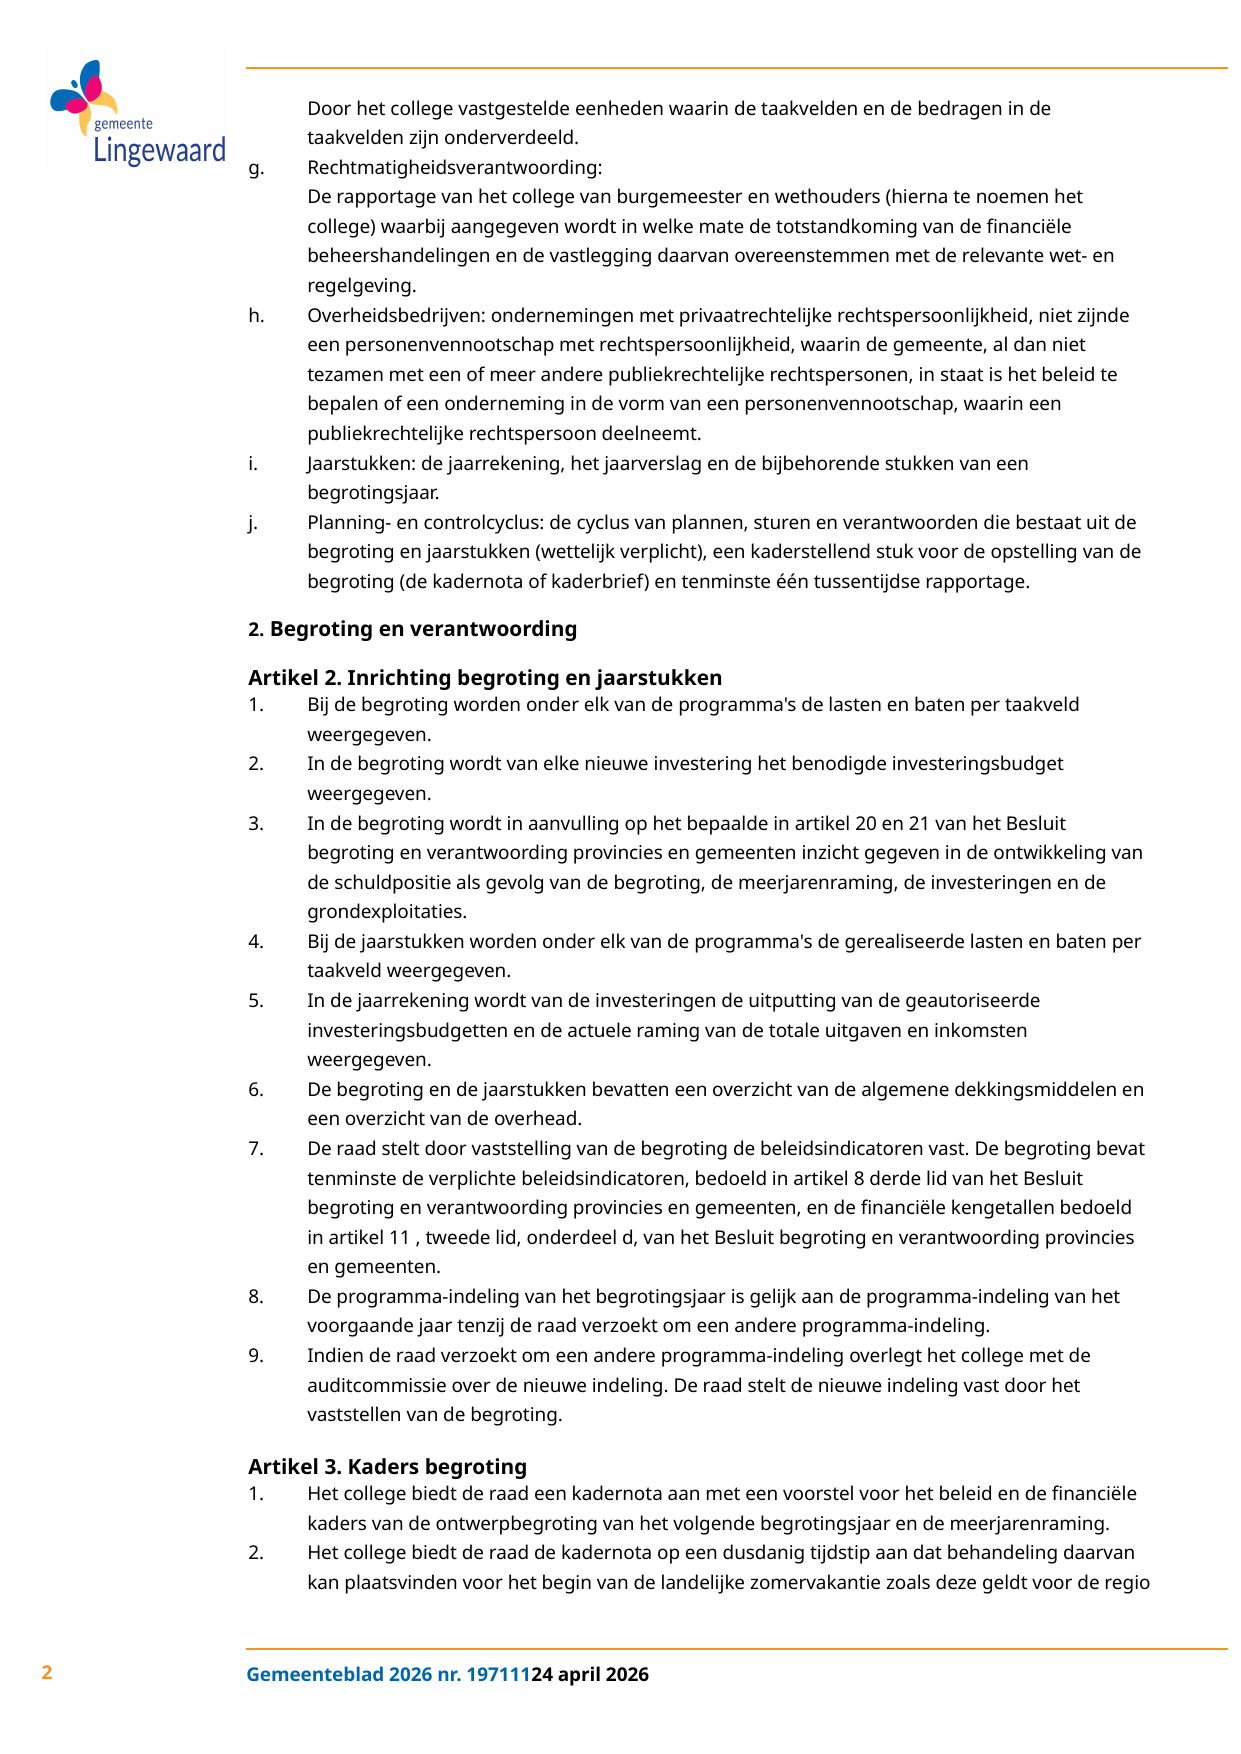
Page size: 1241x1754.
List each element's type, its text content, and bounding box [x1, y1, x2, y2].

text Artikel 2. Inrichting begroting en jaarstukken [248, 663, 1152, 691]
list Door het college vastgestelde eenheden waarin de taakvelden en de bedragen in de taakvelden zijn onderverdeeld. [248, 95, 1152, 150]
text 2. Begroting en verantwoording [248, 614, 1152, 642]
list Het college biedt de raad een kadernota aan met een voorstel voor het beleid en de financiële kaders van de ontwerpbegroting van het volgende begrotingsjaar en de meerjarenraming. [248, 1480, 1152, 1536]
picture [41, 47, 231, 172]
list Jaarstukken: de jaarrekening, het jaarverslag en de bijbehorende stukken van een begrotingsjaar. [248, 450, 1152, 505]
list Indien de raad verzoekt om een andere programma-indeling overlegt het college met de auditcommissie over de nieuwe indeling. De raad stelt de nieuwe indeling vast door het vaststellen van de begroting. [248, 1342, 1152, 1427]
list Bij de begroting worden onder elk van de programma's de lasten en baten per taakveld weergegeven. [248, 691, 1152, 747]
list De rapportage van het college van burgemeester en wethouders (hierna te noemen het college) waarbij aangegeven wordt in welke mate de totstandkoming van de financiële beheershandelingen en de vastlegging daarvan overeenstemmen met de relevante wet- en regelgeving. [248, 183, 1152, 298]
list In de jaarrekening wordt van de investeringen de uitputting van de geautoriseerde investeringsbudgetten en de actuele raming van de totale uitgaven en inkomsten weergegeven. [248, 987, 1152, 1072]
list Rechtmatigheidsverantwoording: [248, 154, 1152, 180]
list De raad stelt door vaststelling van de begroting de beleidsindicatoren vast. De begroting bevat tenminste de verplichte beleidsindicatoren, bedoeld in artikel 8 derde lid van het Besluit begroting en verantwoording provincies en gemeenten, en de financiële kengetallen bedoeld in artikel 11 , tweede lid, onderdeel d, van het Besluit begroting en verantwoording provincies en gemeenten. [248, 1135, 1152, 1279]
list Planning- en controlcyclus: de cyclus van plannen, sturen en verantwoorden die bestaat uit de begroting en jaarstukken (wettelijk verplicht), een kaderstellend stuk voor de opstelling van de begroting (de kadernota of kaderbrief) en tenminste één tussentijdse rapportage. [248, 509, 1152, 594]
list Overheidsbedrijven: ondernemingen met privaatrechtelijke rechtspersoonlijkheid, niet zijnde een personenvennootschap met rechtspersoonlijkheid, waarin de gemeente, al dan niet tezamen met een of meer andere publiekrechtelijke rechtspersonen, in staat is het beleid te bepalen of een onderneming in de vorm van een personenvennootschap, waarin een publiekrechtelijke rechtspersoon deelneemt. [248, 302, 1152, 446]
list Bij de jaarstukken worden onder elk van de programma's de gerealiseerde lasten en baten per taakveld weergegeven. [248, 928, 1152, 983]
list In de begroting wordt van elke nieuwe investering het benodigde investeringsbudget weergegeven. [248, 751, 1152, 806]
list De programma-indeling van het begrotingsjaar is gelijk aan de programma-indeling van het voorgaande jaar tenzij de raad verzoekt om een andere programma-indeling. [248, 1283, 1152, 1338]
list Het college biedt de raad de kadernota op een dusdanig tijdstip aan dat behandeling daarvan kan plaatsvinden voor het begin van de landelijke zomervakantie zoals deze geldt voor de regio [248, 1539, 1152, 1595]
text Artikel 3. Kaders begroting [248, 1452, 1152, 1480]
list De begroting en de jaarstukken bevatten een overzicht van de algemene dekkingsmiddelen en een overzicht van de overhead. [248, 1076, 1152, 1131]
list In de begroting wordt in aanvulling op het bepaalde in artikel 20 en 21 van het Besluit begroting en verantwoording provincies en gemeenten inzicht gegeven in de ontwikkeling van de schuldpositie als gevolg van de begroting, de meerjarenraming, de investeringen en de grondexploitaties. [248, 810, 1152, 924]
